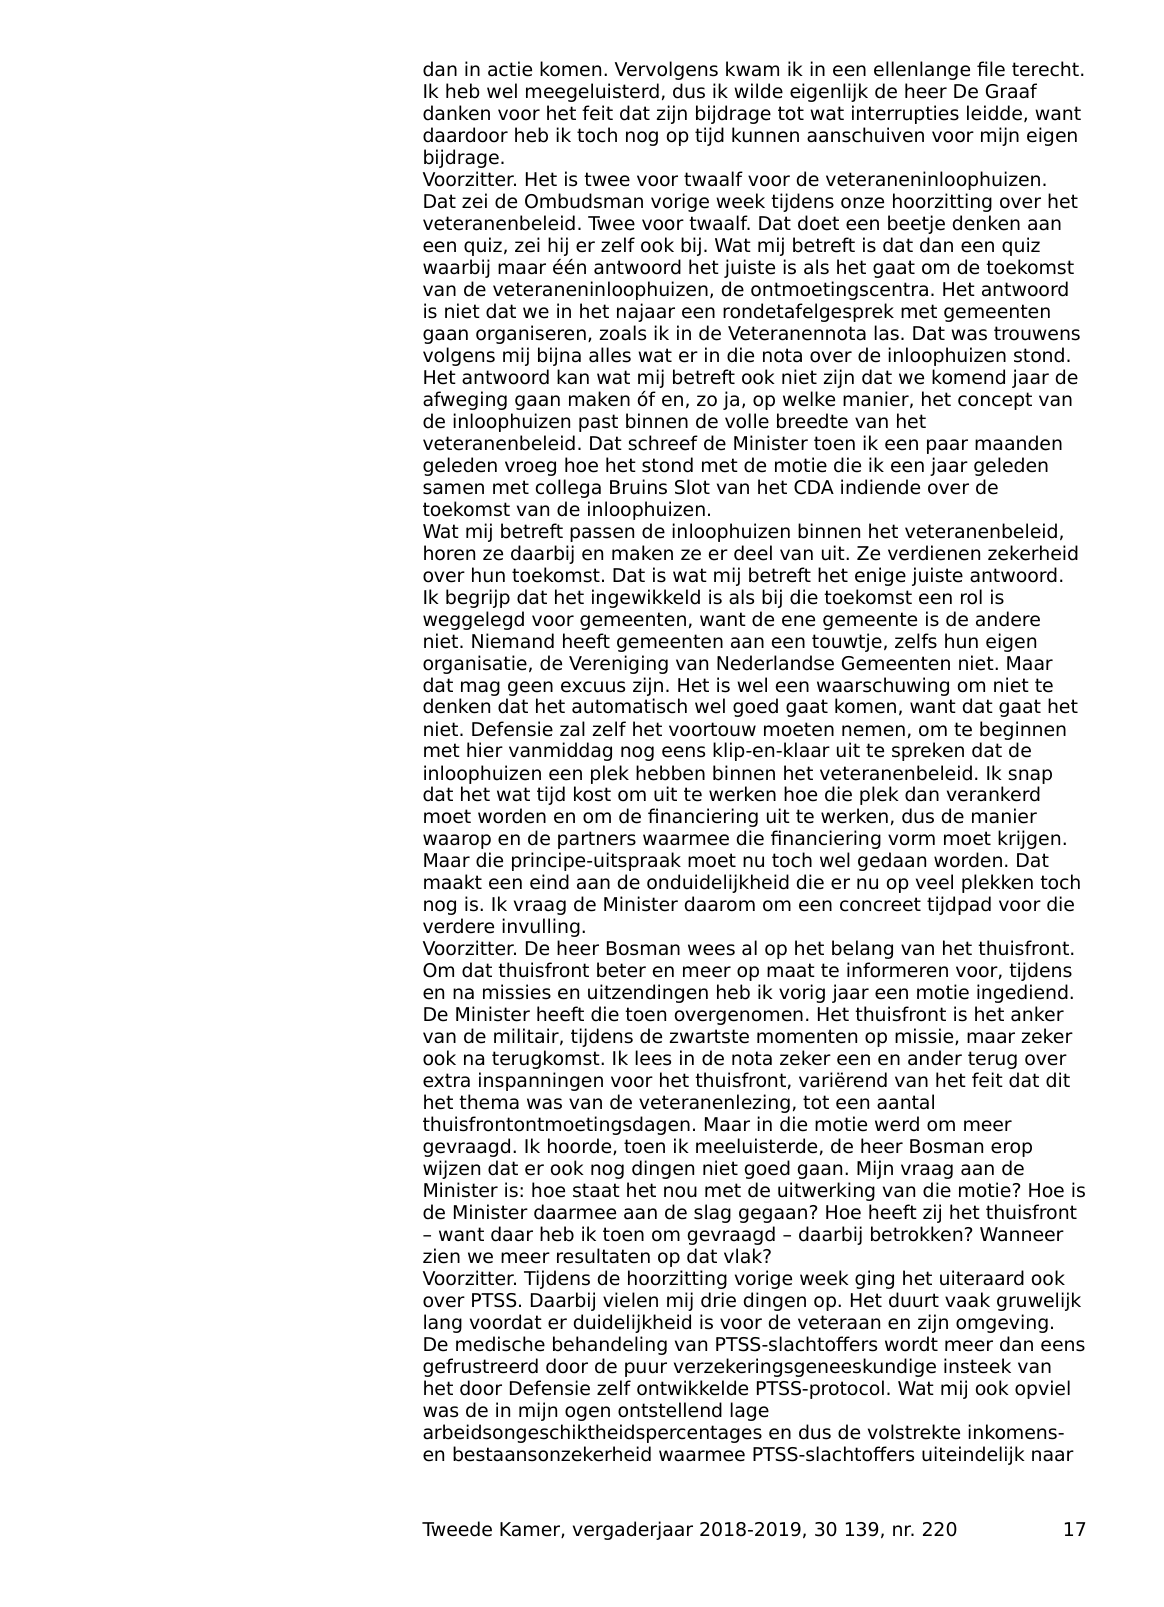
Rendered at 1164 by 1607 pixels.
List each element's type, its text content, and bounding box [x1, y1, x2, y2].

text Voorzitter. Tijdens de hoorzitting vorige week ging het uiteraard ook over PTSS. Daarbij vielen mij drie dingen op. Het duurt vaak gruwelijk lang voordat er duidelijkheid is voor de veteraan en zijn omgeving. De medische behandeling van PTSS-slachtoffers wordt meer dan eens gefrustreerd door de puur verzekeringsgeneeskundige insteek van het door Defensie zelf ontwikkelde PTSS-protocol. Wat mij ook opviel was de in mijn ogen ontstellend lage arbeidsongeschiktheidspercentages en dus de volstrekte inkomens- en bestaansonzekerheid waarmee PTSS-slachtoffers uiteindelijk naar [422, 1268, 1087, 1466]
text Voorzitter. Het is twee voor twaalf voor de veteraneninloophuizen. Dat zei de Ombudsman vorige week tijdens onze hoorzitting over het veteranenbeleid. Twee voor twaalf. Dat doet een beetje denken aan een quiz, zei hij er zelf ook bij. Wat mij betreft is dat dan een quiz waarbij maar één antwoord het juiste is als het gaat om de toekomst van de veteraneninloophuizen, de ontmoetingscentra. Het antwoord is niet dat we in het najaar een rondetafelgesprek met gemeenten gaan organiseren, zoals ik in de Veteranennota las. Dat was trouwens volgens mij bijna alles wat er in die nota over de inloophuizen stond. Het antwoord kan wat mij betreft ook niet zijn dat we komend jaar de afweging gaan maken óf en, zo ja, op welke manier, het concept van de inloophuizen past binnen de volle breedte van het veteranenbeleid. Dat schreef de Minister toen ik een paar maanden geleden vroeg hoe het stond met de motie die ik een jaar geleden samen met collega Bruins Slot van het CDA indiende over de toekomst van de inloophuizen. [422, 169, 1087, 521]
text dan in actie komen. Vervolgens kwam ik in een ellenlange file terecht. Ik heb wel meegeluisterd, dus ik wilde eigenlijk de heer De Graaf danken voor het feit dat zijn bijdrage tot wat interrupties leidde, want daardoor heb ik toch nog op tijd kunnen aanschuiven voor mijn eigen bijdrage. [422, 59, 1087, 169]
text Wat mij betreft passen de inloophuizen binnen het veteranenbeleid, horen ze daarbij en maken ze er deel van uit. Ze verdienen zekerheid over hun toekomst. Dat is wat mij betreft het enige juiste antwoord. Ik begrijp dat het ingewikkeld is als bij die toekomst een rol is weggelegd voor gemeenten, want de ene gemeente is de andere niet. Niemand heeft gemeenten aan een touwtje, zelfs hun eigen organisatie, de Vereniging van Nederlandse Gemeenten niet. Maar dat mag geen excuus zijn. Het is wel een waarschuwing om niet te denken dat het automatisch wel goed gaat komen, want dat gaat het niet. Defensie zal zelf het voortouw moeten nemen, om te beginnen met hier vanmiddag nog eens klip-en-klaar uit te spreken dat de inloophuizen een plek hebben binnen het veteranenbeleid. Ik snap dat het wat tijd kost om uit te werken hoe die plek dan verankerd moet worden en om de financiering uit te werken, dus de manier waarop en de partners waarmee die financiering vorm moet krijgen. Maar die principe-uitspraak moet nu toch wel gedaan worden. Dat maakt een eind aan de onduidelijkheid die er nu op veel plekken toch nog is. Ik vraag de Minister daarom om een concreet tijdpad voor die verdere invulling. [422, 521, 1087, 938]
text Voorzitter. De heer Bosman wees al op het belang van het thuisfront. Om dat thuisfront beter en meer op maat te informeren voor, tijdens en na missies en uitzendingen heb ik vorig jaar een motie ingediend. De Minister heeft die toen overgenomen. Het thuisfront is het anker van de militair, tijdens de zwartste momenten op missie, maar zeker ook na terugkomst. Ik lees in de nota zeker een en ander terug over extra inspanningen voor het thuisfront, variërend van het feit dat dit het thema was van de veteranenlezing, tot een aantal thuisfrontontmoetingsdagen. Maar in die motie werd om meer gevraagd. Ik hoorde, toen ik meeluisterde, de heer Bosman erop wijzen dat er ook nog dingen niet goed gaan. Mijn vraag aan de Minister is: hoe staat het nou met de uitwerking van die motie? Hoe is de Minister daarmee aan de slag gegaan? Hoe heeft zij het thuisfront – want daar heb ik toen om gevraagd – daarbij betrokken? Wanneer zien we meer resultaten op dat vlak? [422, 938, 1087, 1268]
